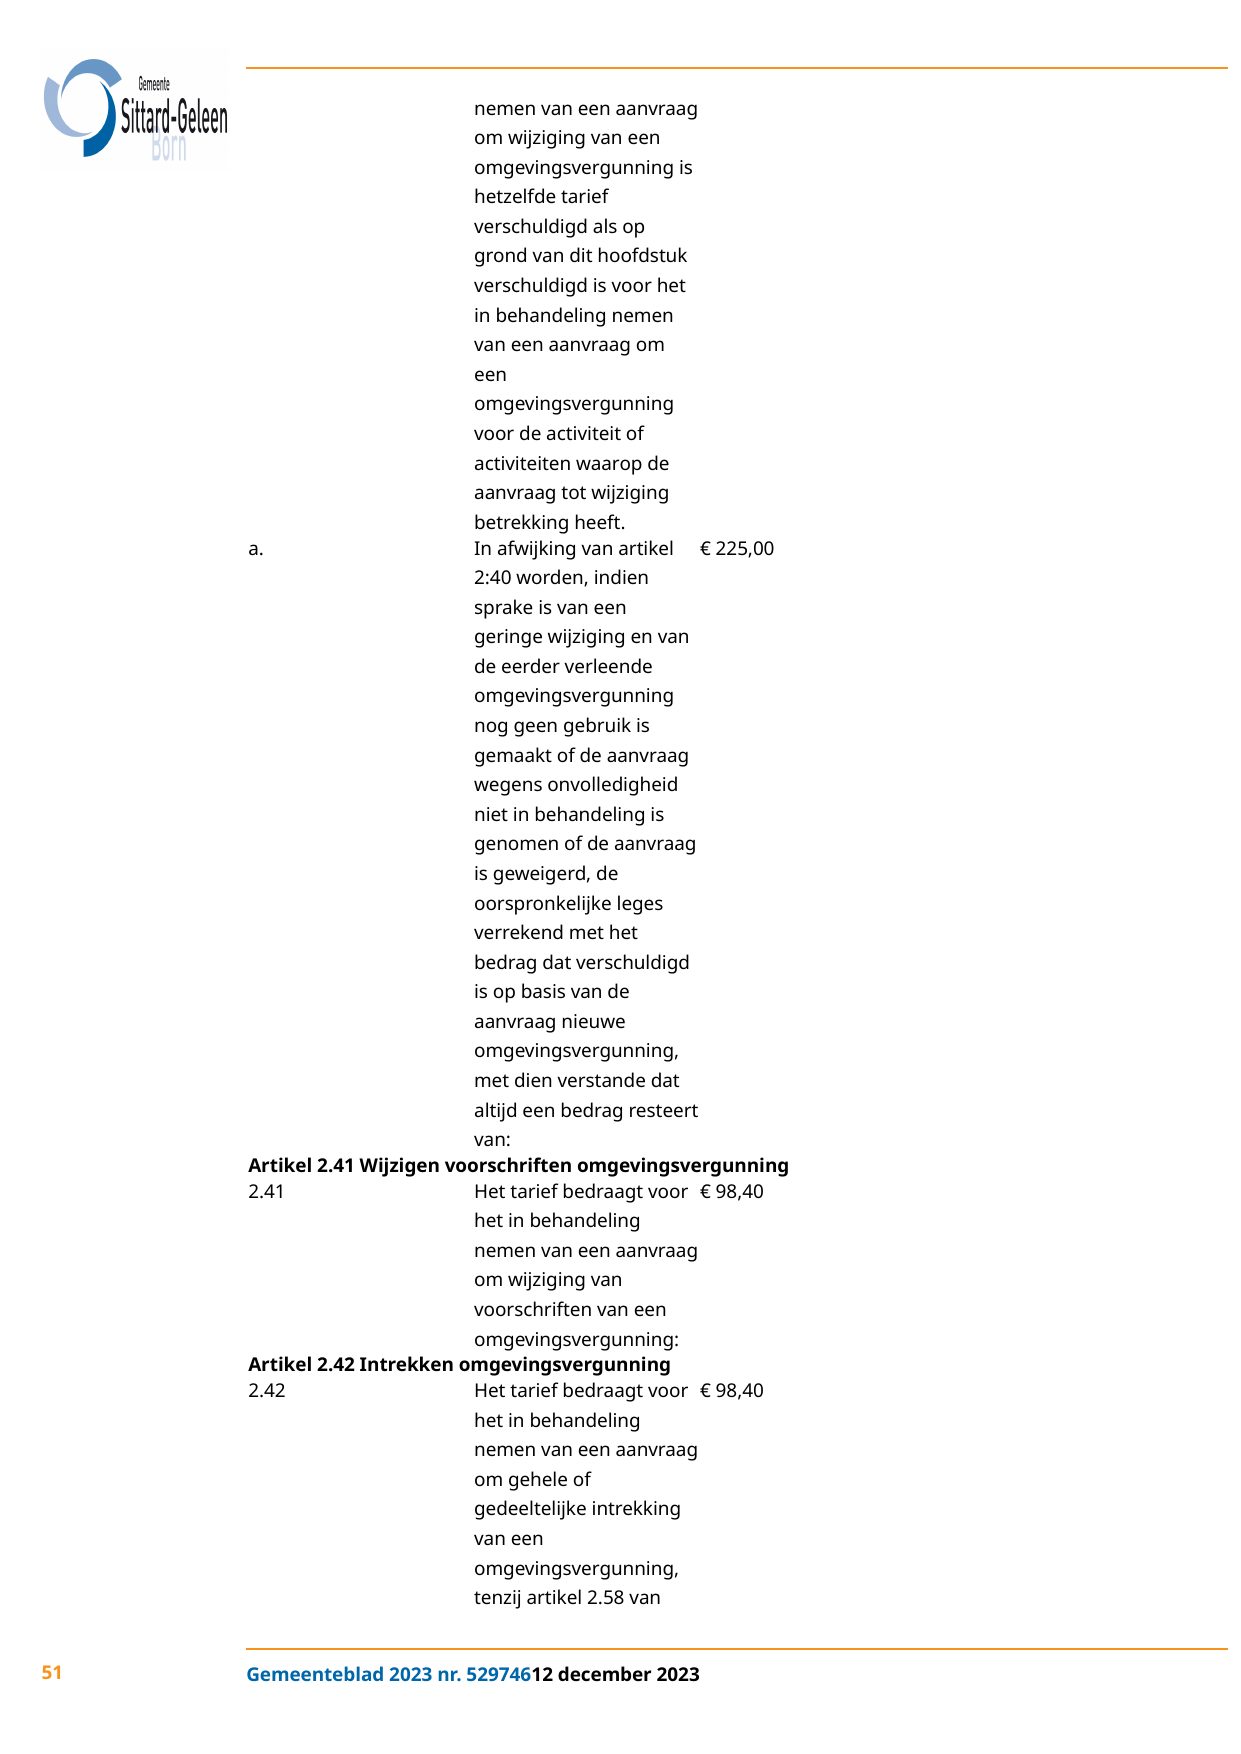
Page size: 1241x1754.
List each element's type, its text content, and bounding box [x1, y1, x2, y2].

table_cell [926, 1351, 1152, 1377]
table_cell [926, 95, 1152, 535]
table_cell [700, 95, 926, 535]
table_cell [926, 1152, 1152, 1178]
table_cell 2.42 [248, 1377, 474, 1610]
table_cell In afwijking van artikel 2:40 worden, indien sprake is van een geringe wijziging en van de eerder verleende omgevingsvergunning nog geen gebruik is gemaakt of de aanvraag wegens onvolledigheid niet in behandeling is genomen of de aanvraag is geweigerd, de oorspronkelijke leges verrekend met het bedrag dat verschuldigd is op basis van de aanvraag nieuwe omgevingsvergunning, met dien verstande dat altijd een bedrag resteert van: [474, 535, 700, 1152]
table_cell € 98,40 [700, 1377, 926, 1610]
table_cell nemen van een aanvraag om wijziging van een omgevingsvergunning is hetzelfde tarief verschuldigd als op grond van dit hoofdstuk verschuldigd is voor het in behandeling nemen van een aanvraag om een omgevingsvergunning voor de activiteit of activiteiten waarop de aanvraag tot wijziging betrekking heeft. [474, 95, 700, 535]
table_cell 2.41 [248, 1178, 474, 1351]
table_cell Het tarief bedraagt voor het in behandeling nemen van een aanvraag om wijziging van voorschriften van een omgevingsvergunning: [474, 1178, 700, 1351]
picture [41, 47, 231, 172]
table_cell € 98,40 [700, 1178, 926, 1351]
table_cell a. [248, 535, 474, 1152]
table_cell [926, 1377, 1152, 1610]
table_cell € 225,00 [700, 535, 926, 1152]
table_cell Artikel 2.42 Intrekken omgevingsvergunning [248, 1351, 926, 1377]
table_cell [926, 535, 1152, 1152]
table_cell Het tarief bedraagt voor het in behandeling nemen van een aanvraag om gehele of gedeeltelijke intrekking van een omgevingsvergunning, tenzij artikel 2.58 van [474, 1377, 700, 1610]
table_cell Artikel 2.41 Wijzigen voorschriften omgevingsvergunning [248, 1152, 926, 1178]
table_cell [248, 95, 474, 535]
table_cell [926, 1178, 1152, 1351]
